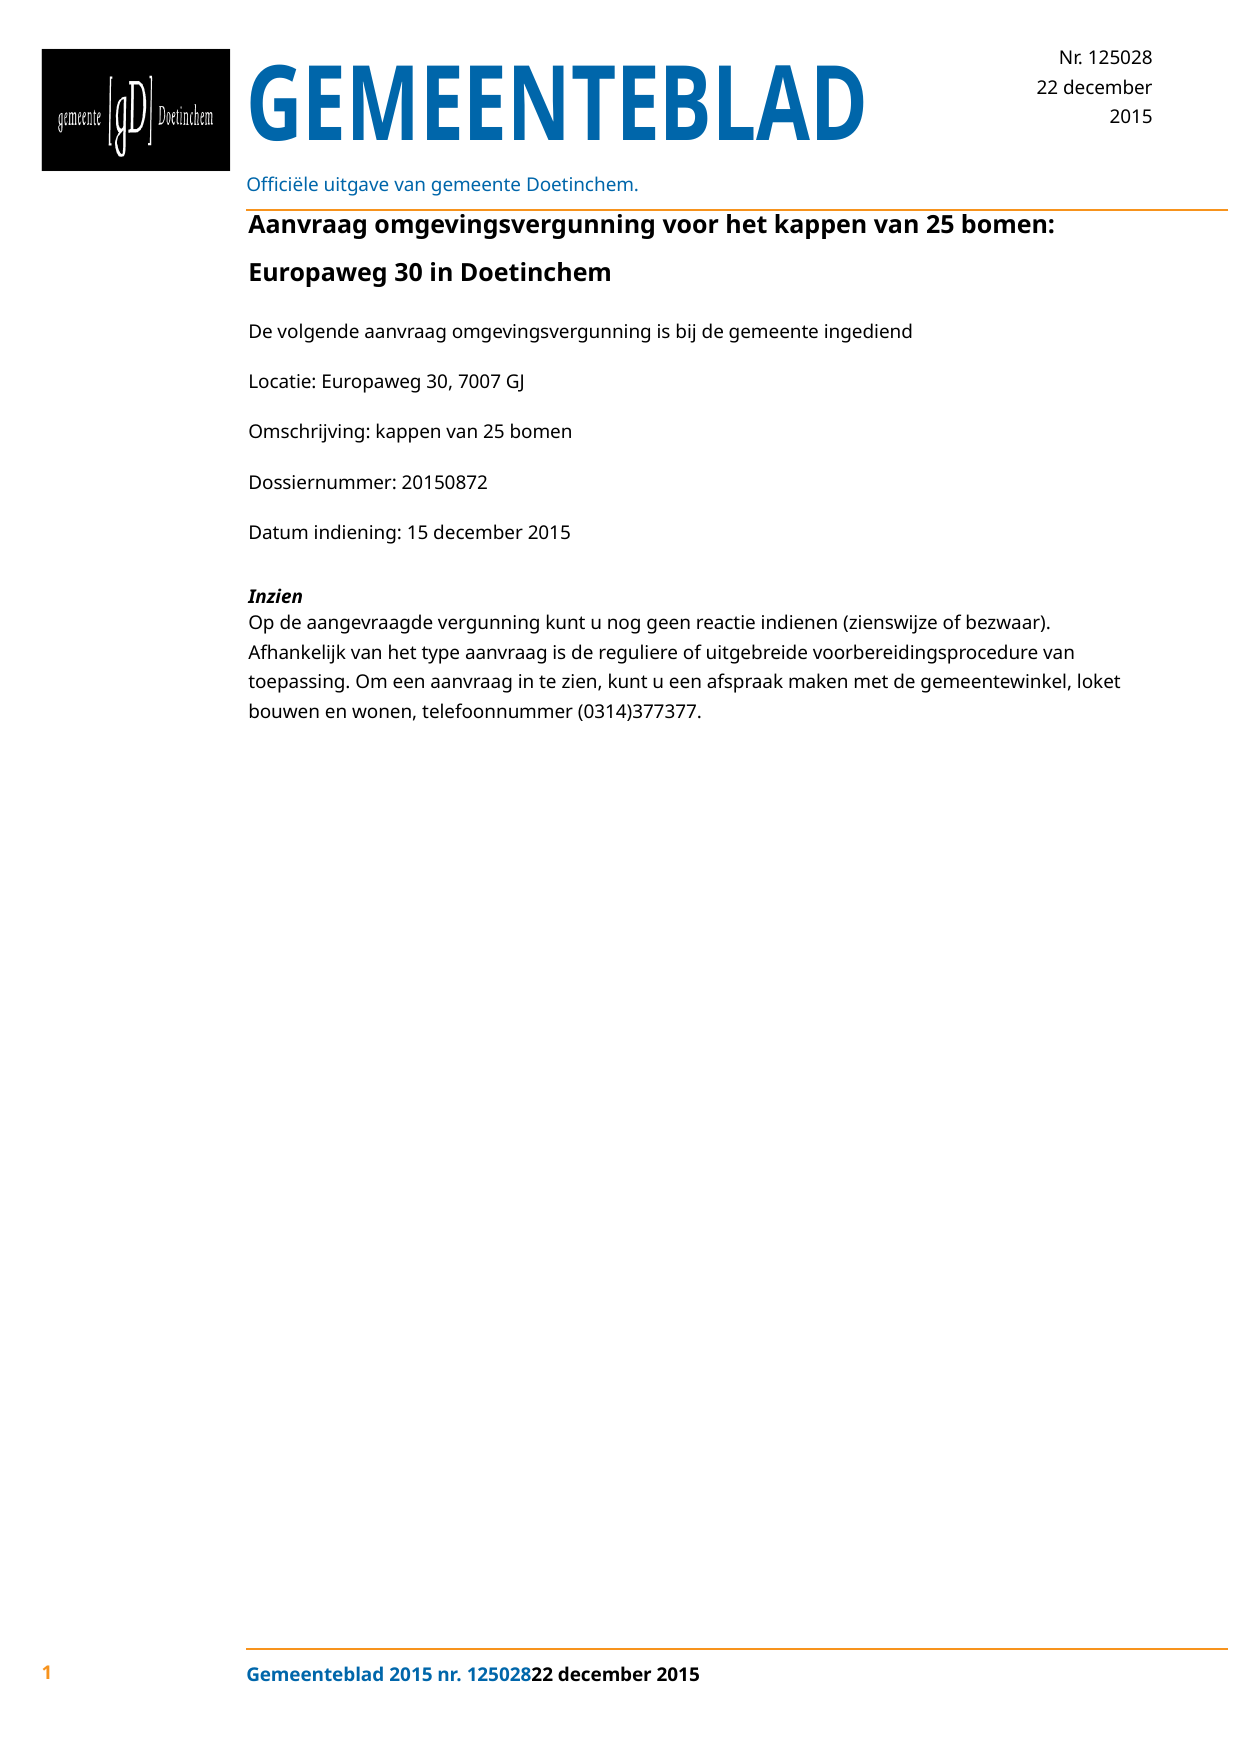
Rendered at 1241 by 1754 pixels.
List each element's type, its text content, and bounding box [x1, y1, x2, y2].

text De volgende aanvraag omgevingsvergunning is bij de gemeente ingediend [248, 318, 1152, 344]
picture [41, 47, 231, 172]
text Aanvraag omgevingsvergunning voor het kappen van 25 bomen: Europaweg 30 in Doetinchem [248, 211, 1152, 288]
text Datum indiening: 15 december 2015 [248, 519, 1152, 545]
text Dossiernummer: 20150872 [248, 469, 1152, 495]
text Op de aangevraagde vergunning kunt u nog geen reactie indienen (zienswijze of bezwaar). Afhankelijk van het type aanvraag is de reguliere of uitgebreide voorbereidingsprocedure van toepassing. Om een aanvraag in te zien, kunt u een afspraak maken met de gemeentewinkel, loket bouwen en wonen, telefoonnummer (0314)377377. [248, 609, 1152, 724]
text Locatie: Europaweg 30, 7007 GJ [248, 368, 1152, 394]
text Omschrijving: kappen van 25 bomen [248, 419, 1152, 444]
text Inzien [248, 583, 1152, 609]
